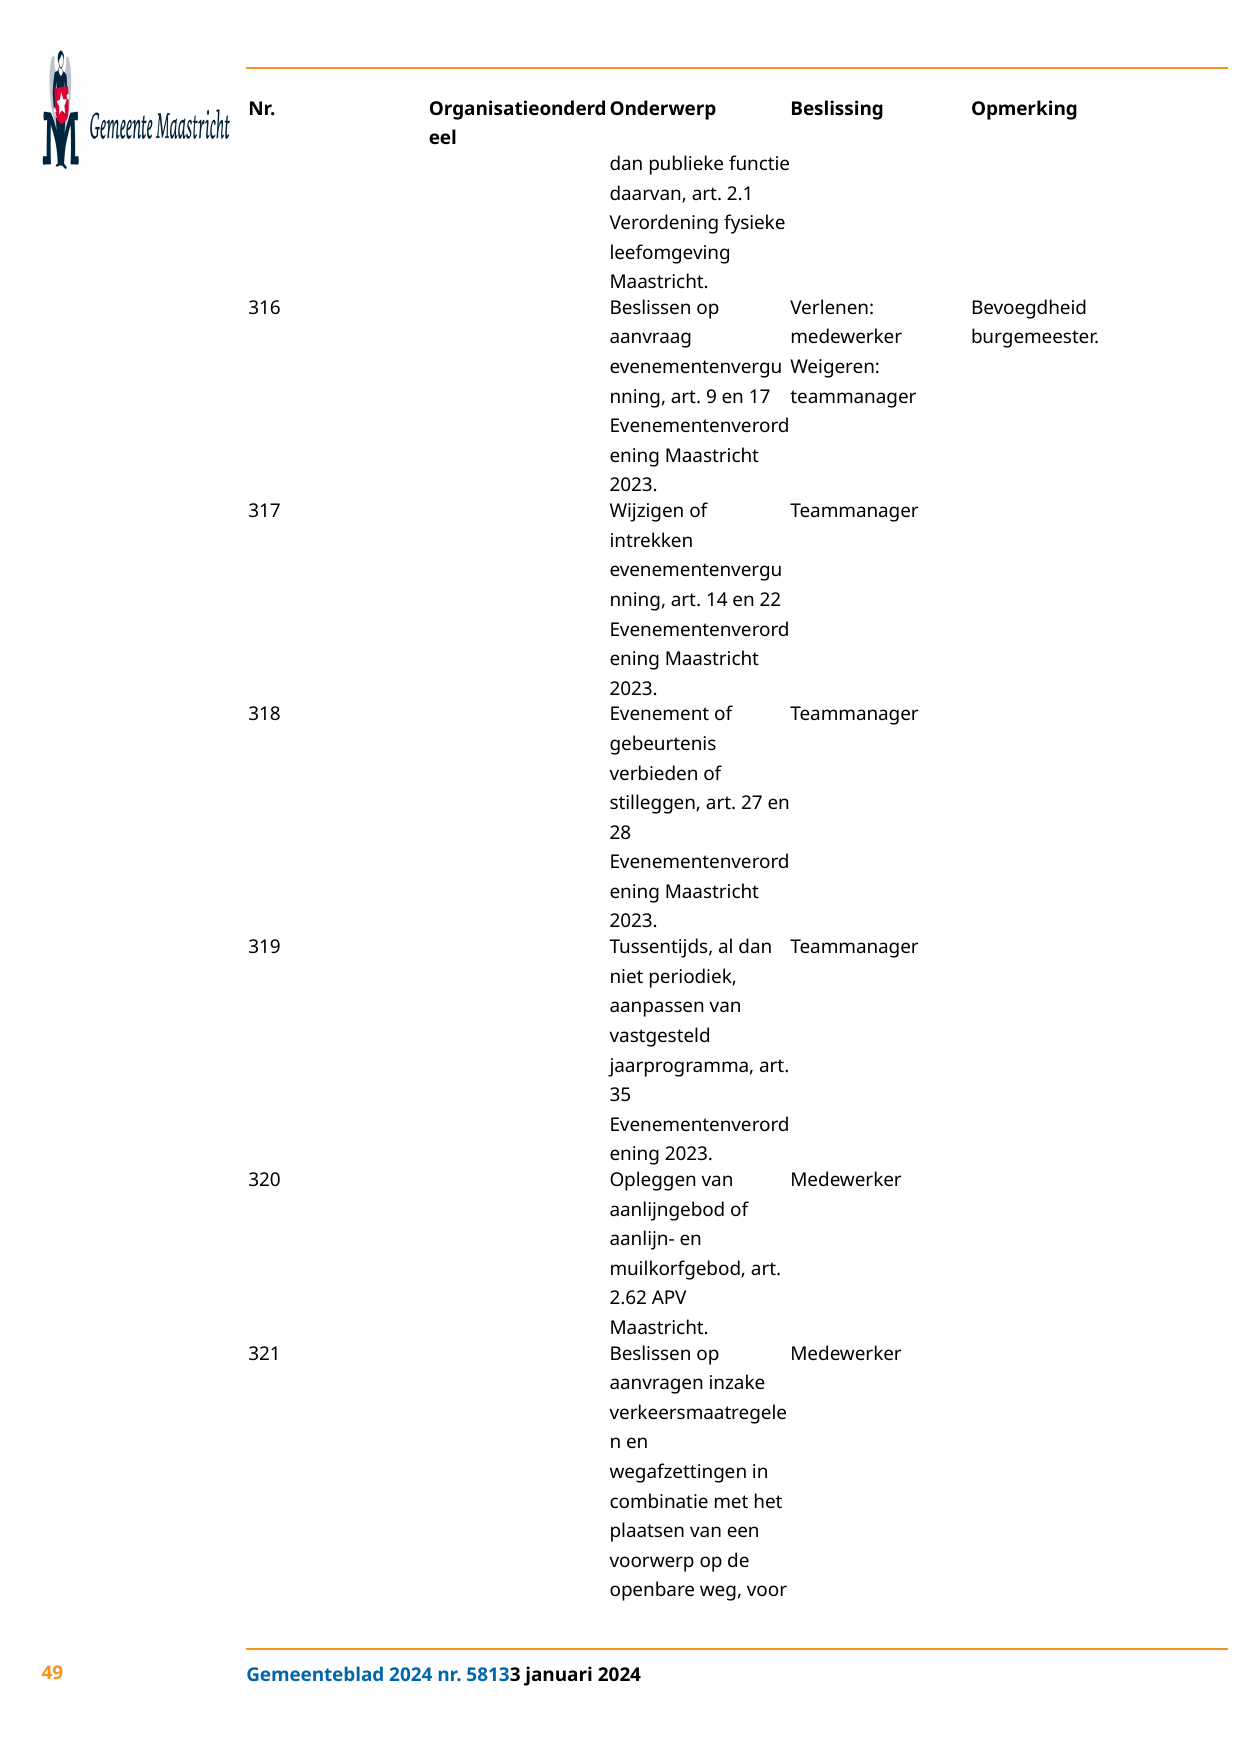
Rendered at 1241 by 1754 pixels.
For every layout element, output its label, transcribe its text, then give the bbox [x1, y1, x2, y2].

table_cell 316 [248, 294, 429, 497]
table_cell Bevoegdheid burgemeester. [971, 294, 1152, 497]
table_cell [429, 1166, 609, 1340]
table_cell [971, 498, 1152, 701]
table_cell [429, 294, 609, 497]
table_cell [971, 150, 1152, 294]
table_cell [429, 498, 609, 701]
table_cell Tussentijds, al dan niet periodiek, aanpassen van vastgesteld jaarprogramma, art. 35 Evenementenverordening 2023. [609, 934, 790, 1166]
table_cell [971, 934, 1152, 1166]
table_cell 320 [248, 1166, 429, 1340]
table_header Onderwerp [609, 95, 790, 150]
table_header Opmerking [971, 95, 1152, 150]
table_header Nr. [248, 95, 429, 150]
table_cell [429, 1340, 609, 1602]
table_cell [790, 150, 971, 294]
table_cell [971, 1340, 1152, 1602]
picture [41, 47, 231, 172]
table_cell Opleggen van aanlijngebod of aanlijn- en muilkorfgebod, art. 2.62 APV Maastricht. [609, 1166, 790, 1340]
table_cell Teammanager [790, 934, 971, 1166]
table_header Organisatieonderdeel [429, 95, 609, 150]
table_cell Verlenen: medewerker Weigeren: teammanager [790, 294, 971, 497]
table_cell Teammanager [790, 701, 971, 933]
table_cell Beslissen op aanvragen inzake verkeersmaatregelen en wegafzettingen in combinatie met het plaatsen van een voorwerp op de openbare weg, voor [609, 1340, 790, 1602]
table_cell [429, 150, 609, 294]
table_cell [971, 1166, 1152, 1340]
table_cell Medewerker [790, 1166, 971, 1340]
table_cell 318 [248, 701, 429, 933]
table_cell 321 [248, 1340, 429, 1602]
table_cell [248, 150, 429, 294]
table_cell [429, 701, 609, 933]
table_cell Medewerker [790, 1340, 971, 1602]
table_cell dan publieke functie daarvan, art. 2.1 Verordening fysieke leefomgeving Maastricht. [609, 150, 790, 294]
table_cell 319 [248, 934, 429, 1166]
table_cell Evenement of gebeurtenis verbieden of stilleggen, art. 27 en 28 Evenementenverordening Maastricht 2023. [609, 701, 790, 933]
table_cell Beslissen op aanvraag evenementenvergunning, art. 9 en 17 Evenementenverordening Maastricht 2023. [609, 294, 790, 497]
table_header Beslissing [790, 95, 971, 150]
table_cell [971, 701, 1152, 933]
table_cell Wijzigen of intrekken evenementenvergunning, art. 14 en 22 Evenementenverordening Maastricht 2023. [609, 498, 790, 701]
table_cell 317 [248, 498, 429, 701]
table_cell Teammanager [790, 498, 971, 701]
table_cell [429, 934, 609, 1166]
